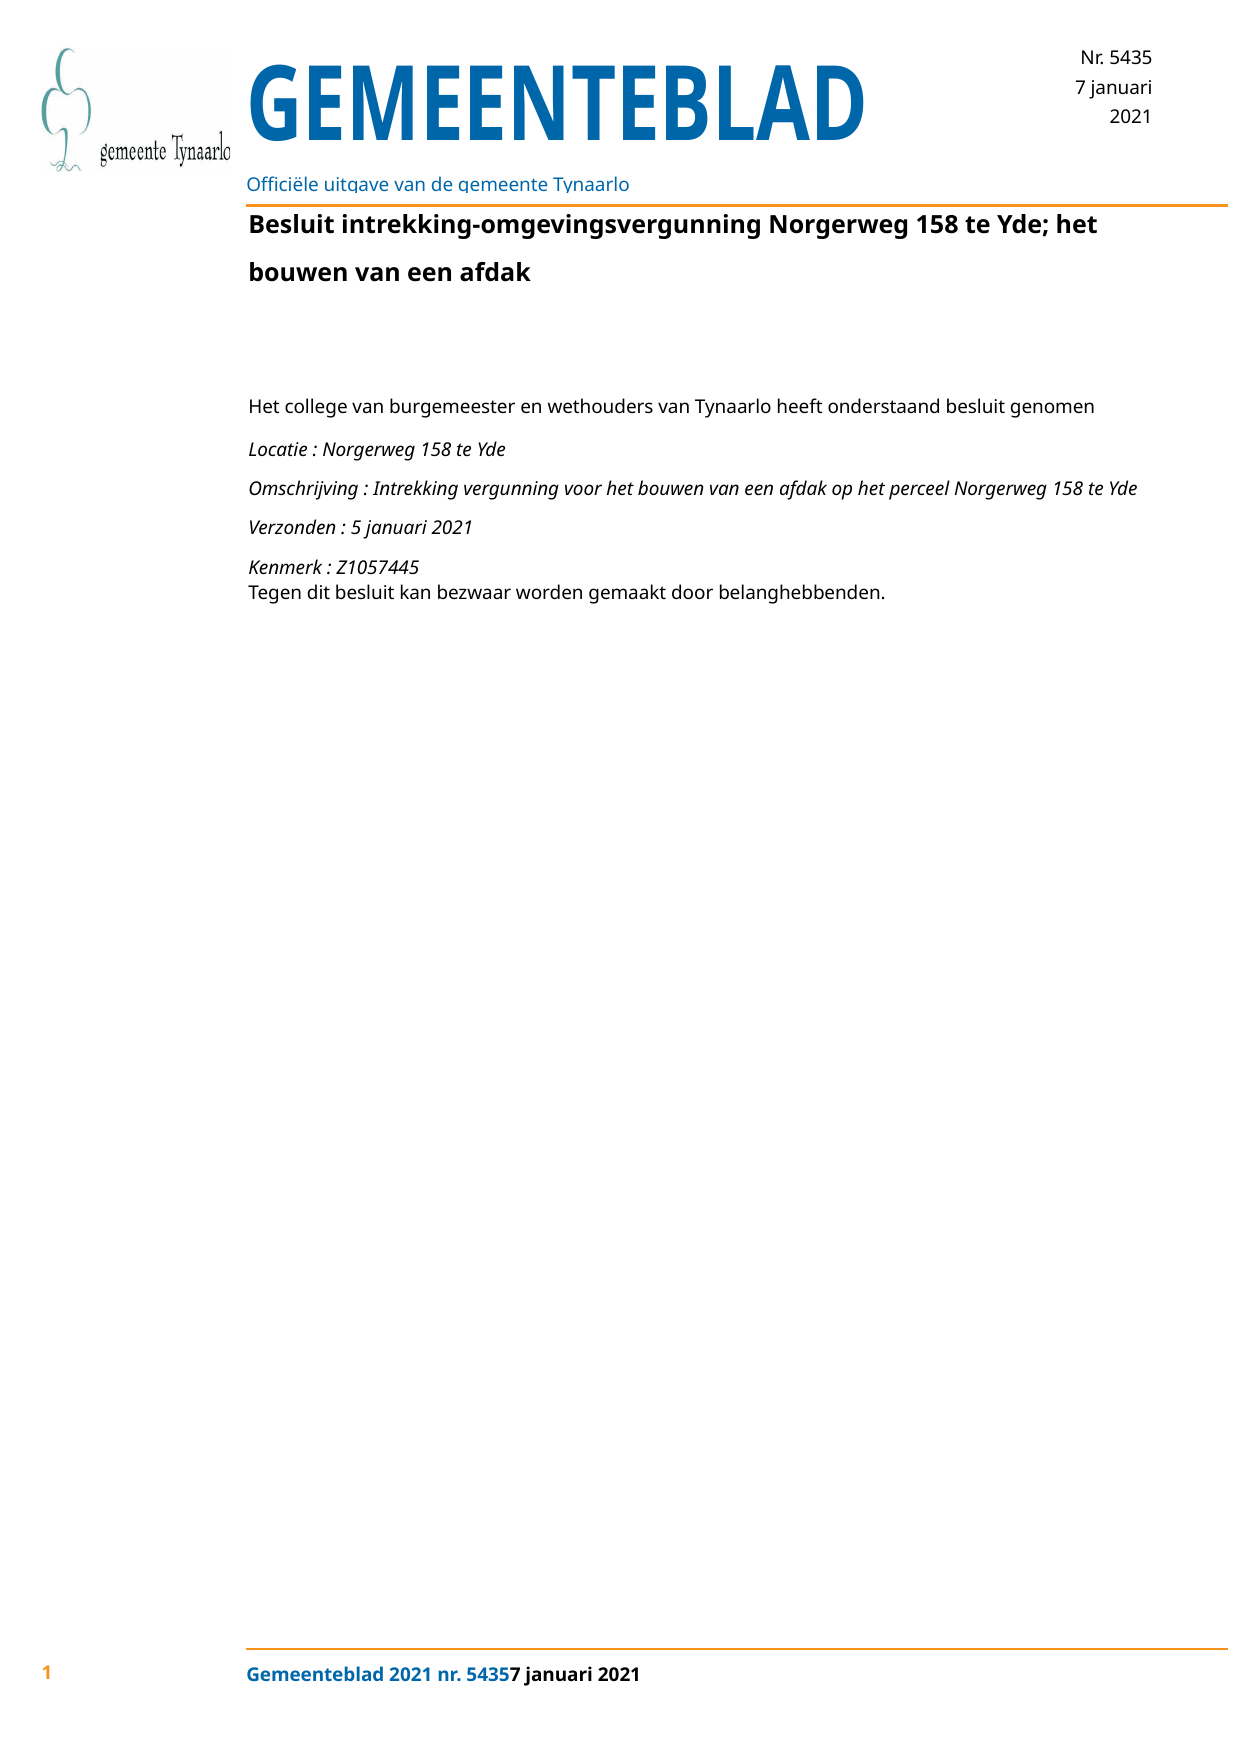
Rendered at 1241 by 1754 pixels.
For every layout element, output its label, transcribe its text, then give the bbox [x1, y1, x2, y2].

text Tegen dit besluit kan bezwaar worden gemaakt door belanghebbenden. [248, 579, 1152, 605]
text Besluit intrekking-omgevingsvergunning Norgerweg 158 te Yde; het bouwen van een afdak [248, 207, 1152, 288]
picture [41, 47, 231, 172]
text Het college van burgemeester en wethouders van Tynaarlo heeft onderstaand besluit genomen [248, 393, 1152, 419]
text Omschrijving : Intrekking vergunning voor het bouwen van een afdak op het perceel Norgerweg 158 te Yde [248, 475, 1152, 501]
text Verzonden : 5 januari 2021 [248, 514, 1152, 540]
text Locatie : Norgerweg 158 te Yde [248, 436, 1152, 462]
text Kenmerk : Z1057445 [248, 554, 1152, 579]
